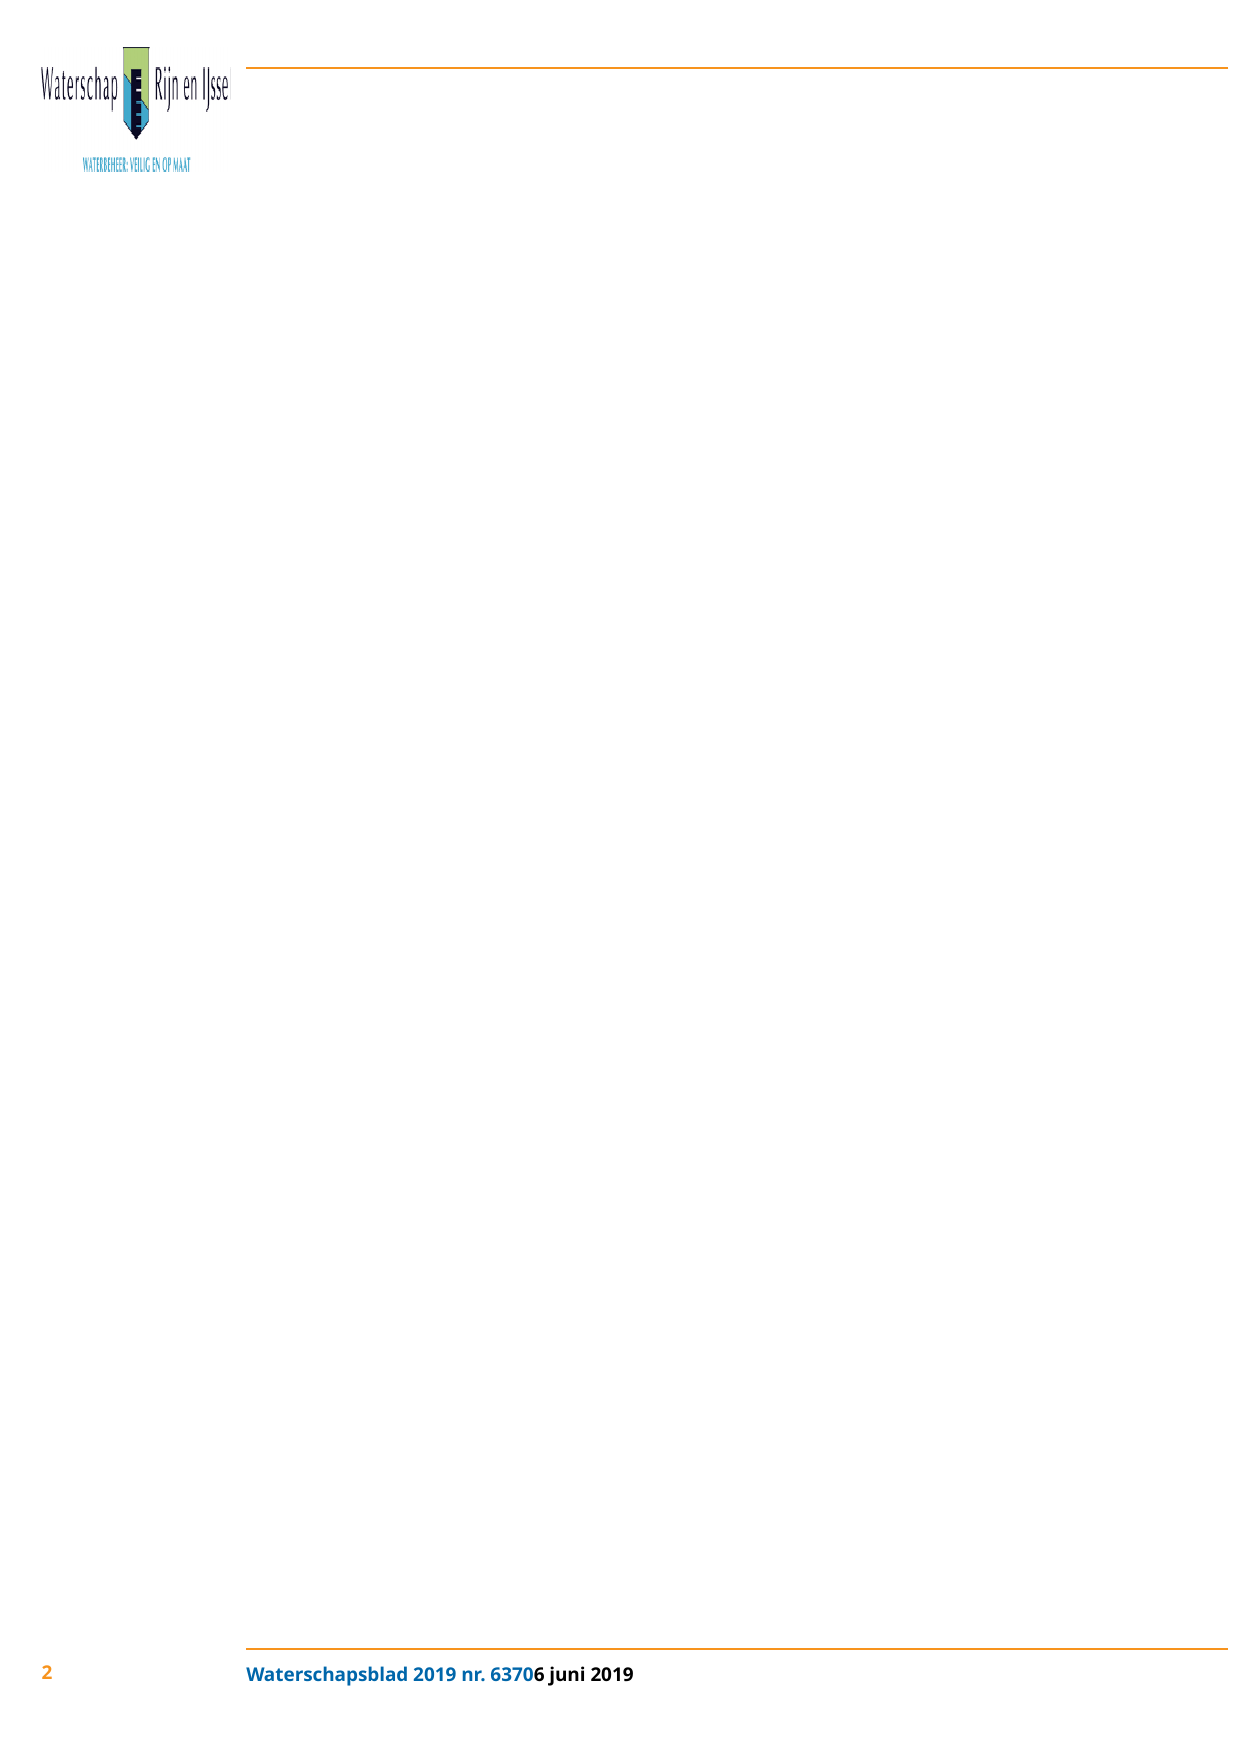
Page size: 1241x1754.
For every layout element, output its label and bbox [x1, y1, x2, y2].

picture [41, 47, 231, 172]
